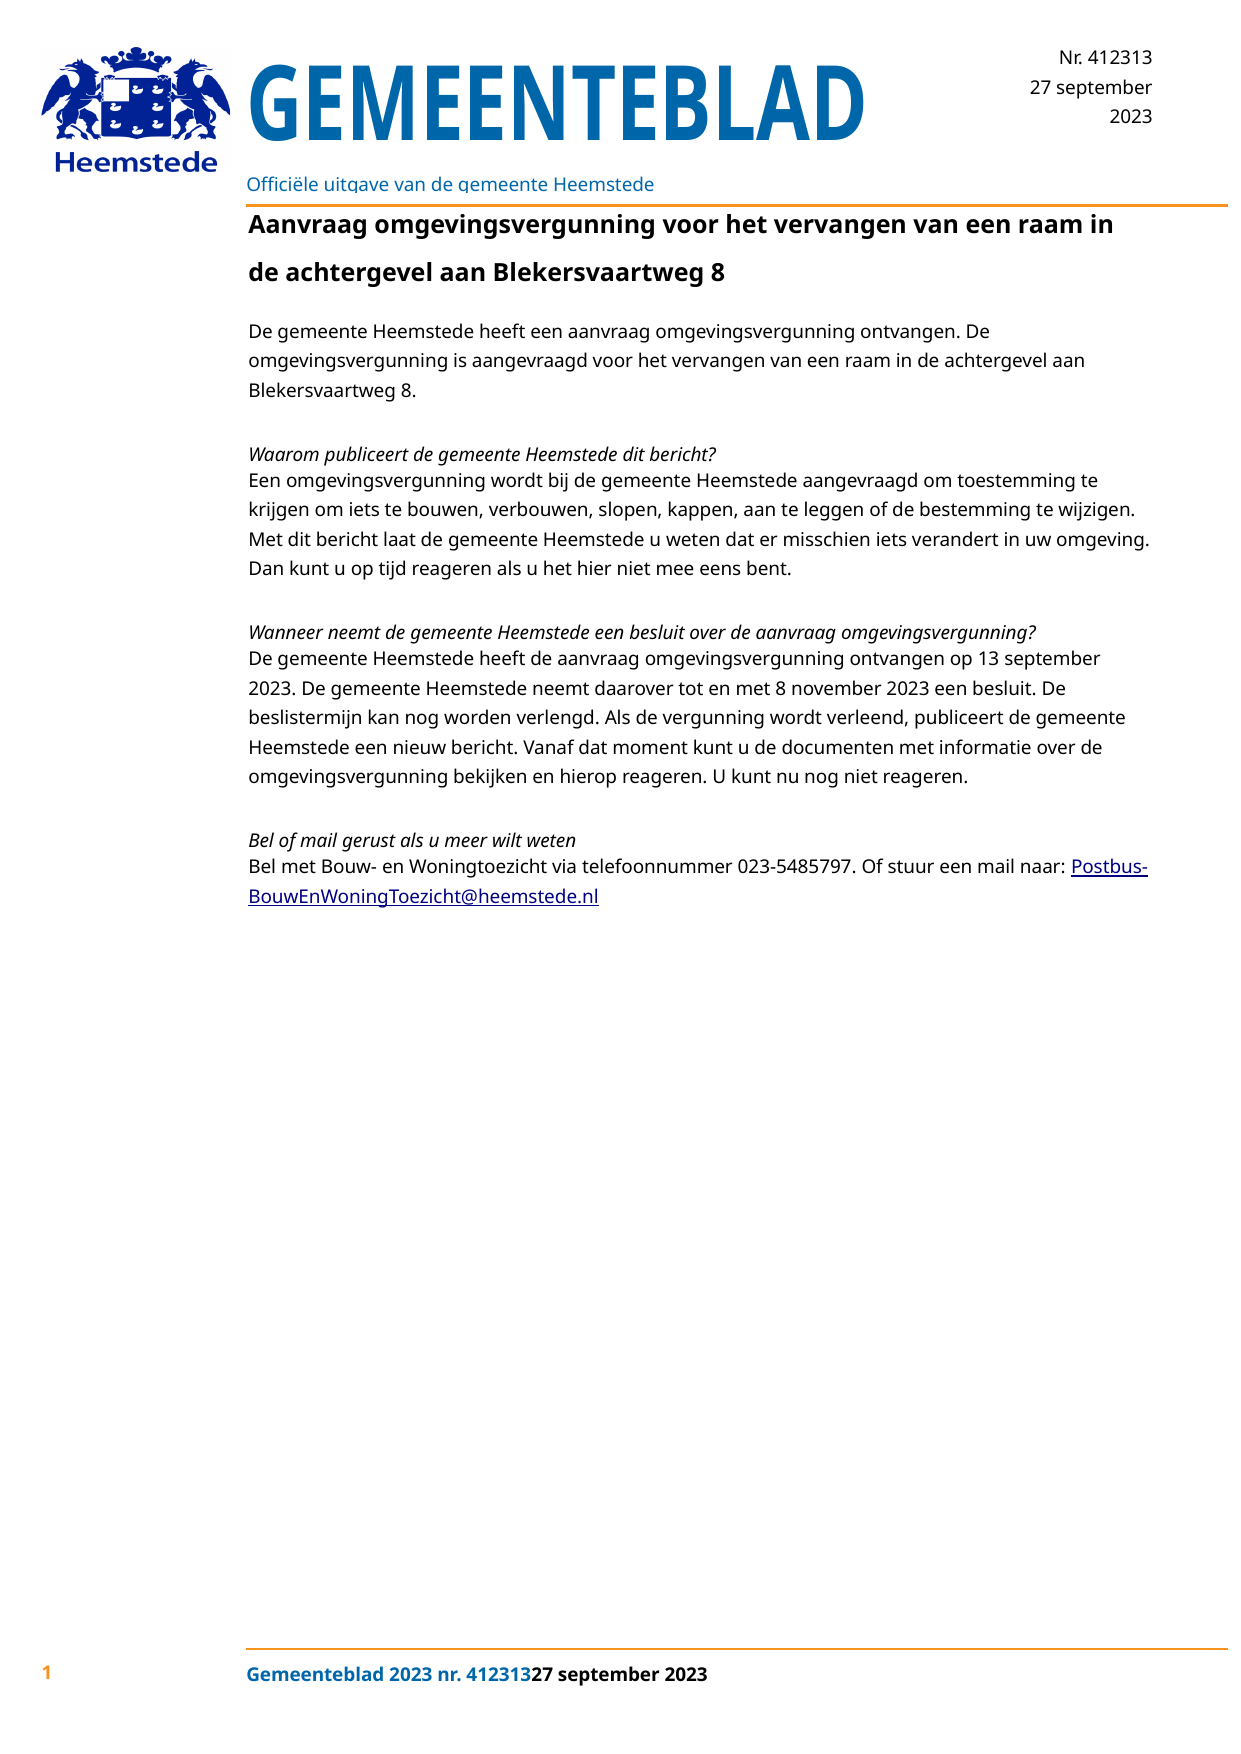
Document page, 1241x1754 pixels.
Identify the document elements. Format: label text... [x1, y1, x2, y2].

text Waarom publiceert de gemeente Heemstede dit bericht? [248, 441, 1152, 467]
text Wanneer neemt de gemeente Heemstede een besluit over de aanvraag omgevingsvergunning? [248, 619, 1152, 645]
text Aanvraag omgevingsvergunning voor het vervangen van een raam in de achtergevel aan Blekersvaartweg 8 [248, 207, 1152, 288]
text De gemeente Heemstede heeft de aanvraag omgevingsvergunning ontvangen op 13 september 2023. De gemeente Heemstede neemt daarover tot en met 8 november 2023 een besluit. De beslistermijn kan nog worden verlengd. Als de vergunning wordt verleend, publiceert de gemeente Heemstede een nieuw bericht. Vanaf dat moment kunt u de documenten met informatie over de omgevingsvergunning bekijken en hierop reageren. U kunt nu nog niet reageren. [248, 645, 1152, 789]
text Bel of mail gerust als u meer wilt weten [248, 827, 1152, 853]
text Een omgevingsvergunning wordt bij de gemeente Heemstede aangevraagd om toestemming te krijgen om iets te bouwen, verbouwen, slopen, kappen, aan te leggen of de bestemming te wijzigen. Met dit bericht laat de gemeente Heemstede u weten dat er misschien iets verandert in uw omgeving. Dan kunt u op tijd reageren als u het hier niet mee eens bent. [248, 467, 1152, 581]
text De gemeente Heemstede heeft een aanvraag omgevingsvergunning ontvangen. De omgevingsvergunning is aangevraagd voor het vervangen van een raam in de achtergevel aan Blekersvaartweg 8. [248, 318, 1152, 403]
text Bel met Bouw- en Woningtoezicht via telefoonnummer 023-5485797. Of stuur een mail naar: Postbus-BouwEnWoningToezicht@heemstede.nl [248, 853, 1152, 908]
picture [41, 47, 231, 172]
